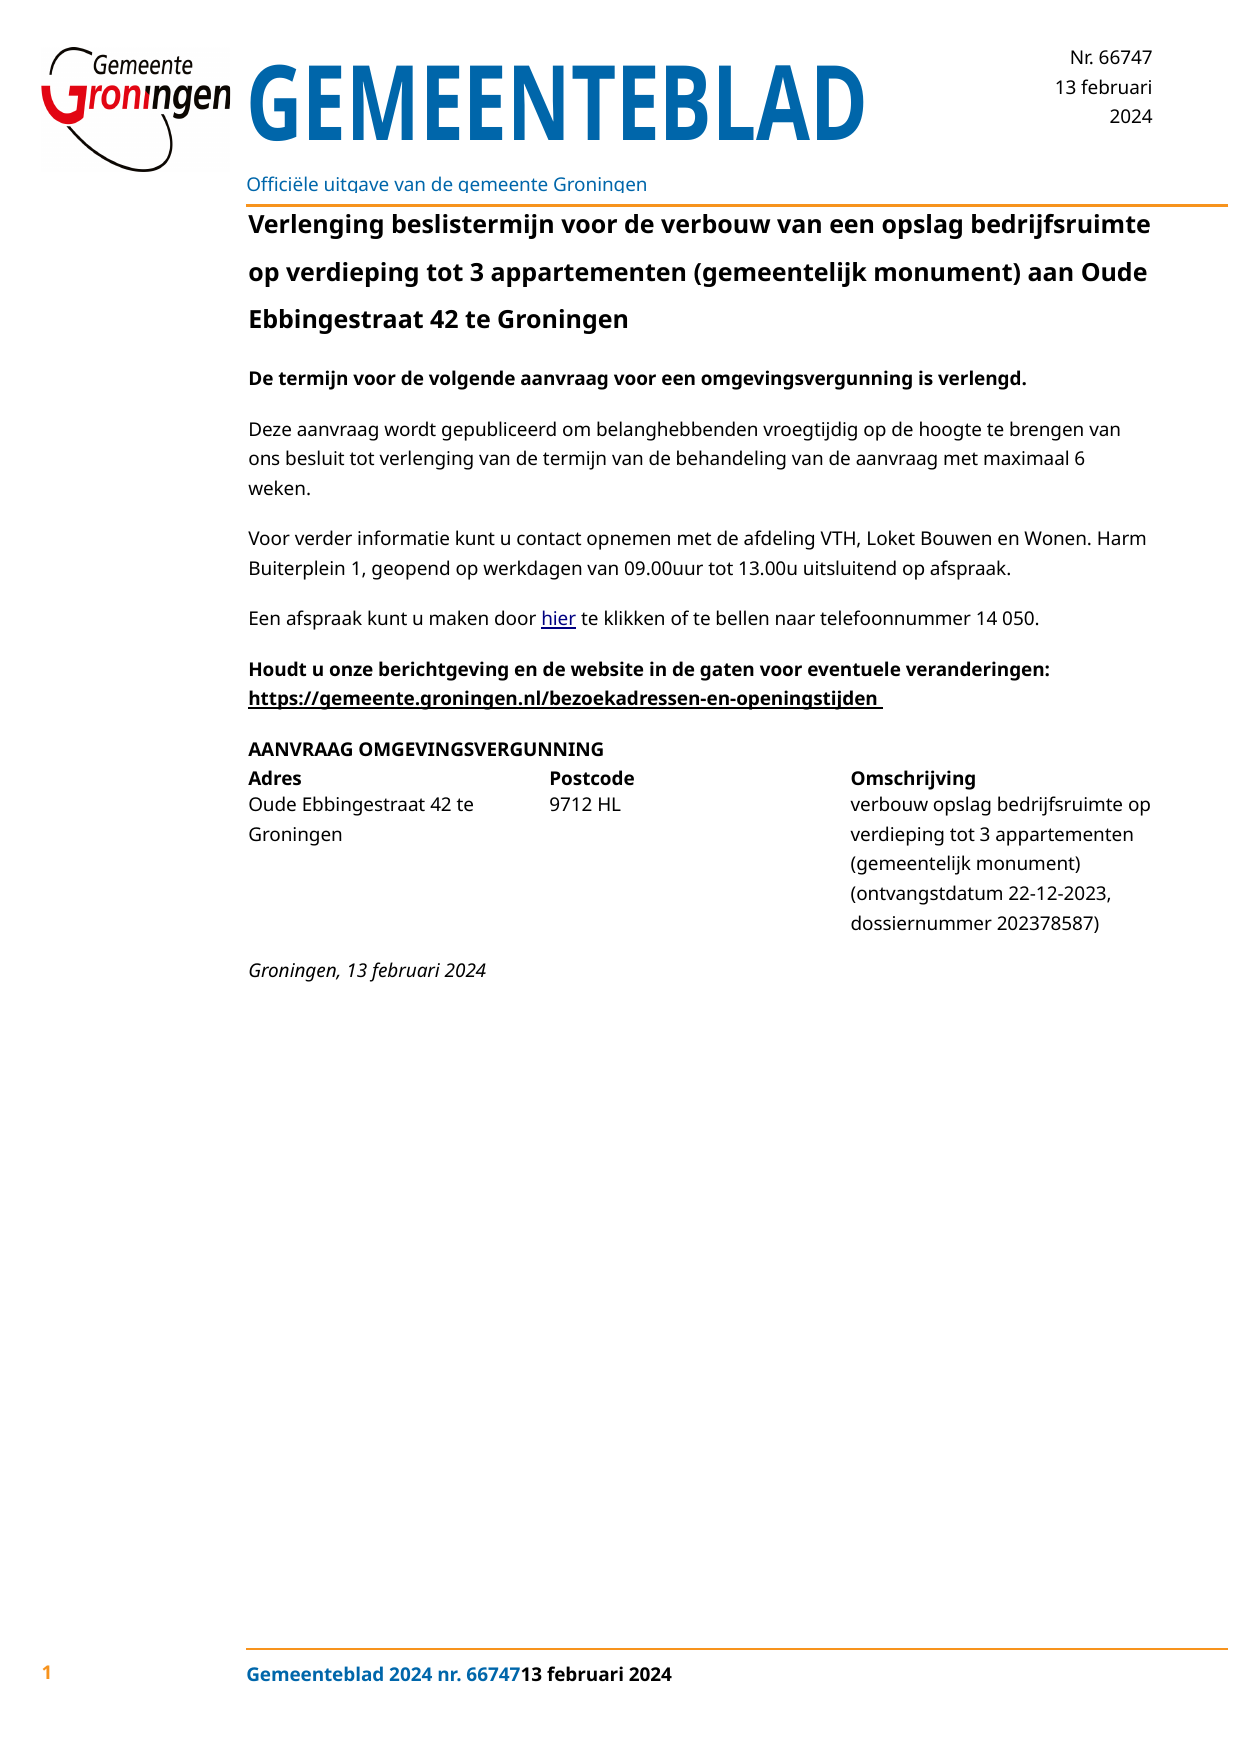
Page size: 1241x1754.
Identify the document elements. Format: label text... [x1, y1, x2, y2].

table_header Omschrijving [850, 766, 1152, 791]
text Voor verder informatie kunt u contact opnemen met de afdeling VTH, Loket Bouwen en Wonen. Harm Buiterplein 1, geopend op werkdagen van 09.00uur tot 13.00u uitsluitend op afspraak. [248, 526, 1152, 581]
table_cell 9712 HL [549, 791, 850, 935]
table_cell verbouw opslag bedrijfsruimte op verdieping tot 3 appartementen (gemeentelijk monument) (ontvangstdatum 22-12-2023, dossiernummer 202378587) [850, 791, 1152, 935]
text Een afspraak kunt u maken door hier te klikken of te bellen naar telefoonnummer 14 050. [248, 606, 1152, 631]
table_header Adres [248, 766, 549, 791]
text Houdt u onze berichtgeving en de website in de gaten voor eventuele veranderingen: https://gemeente.groningen.nl/bezoekadressen-en-openingstijden [248, 656, 1152, 711]
text AANVRAAG OMGEVINGSVERGUNNING [248, 736, 1152, 762]
text De termijn voor de volgende aanvraag voor een omgevingsvergunning is verlengd. [248, 366, 1152, 391]
picture [41, 47, 231, 172]
table_cell Oude Ebbingestraat 42 te Groningen [248, 791, 549, 935]
table_header Postcode [549, 766, 850, 791]
text Groningen, 13 februari 2024 [248, 957, 1152, 983]
text Deze aanvraag wordt gepubliceerd om belanghebbenden vroegtijdig op de hoogte te brengen van ons besluit tot verlenging van de termijn van de behandeling van de aanvraag met maximaal 6 weken. [248, 416, 1152, 501]
text Verlenging beslistermijn voor de verbouw van een opslag bedrijfsruimte op verdieping tot 3 appartementen (gemeentelijk monument) aan Oude Ebbingestraat 42 te Groningen [248, 207, 1152, 336]
